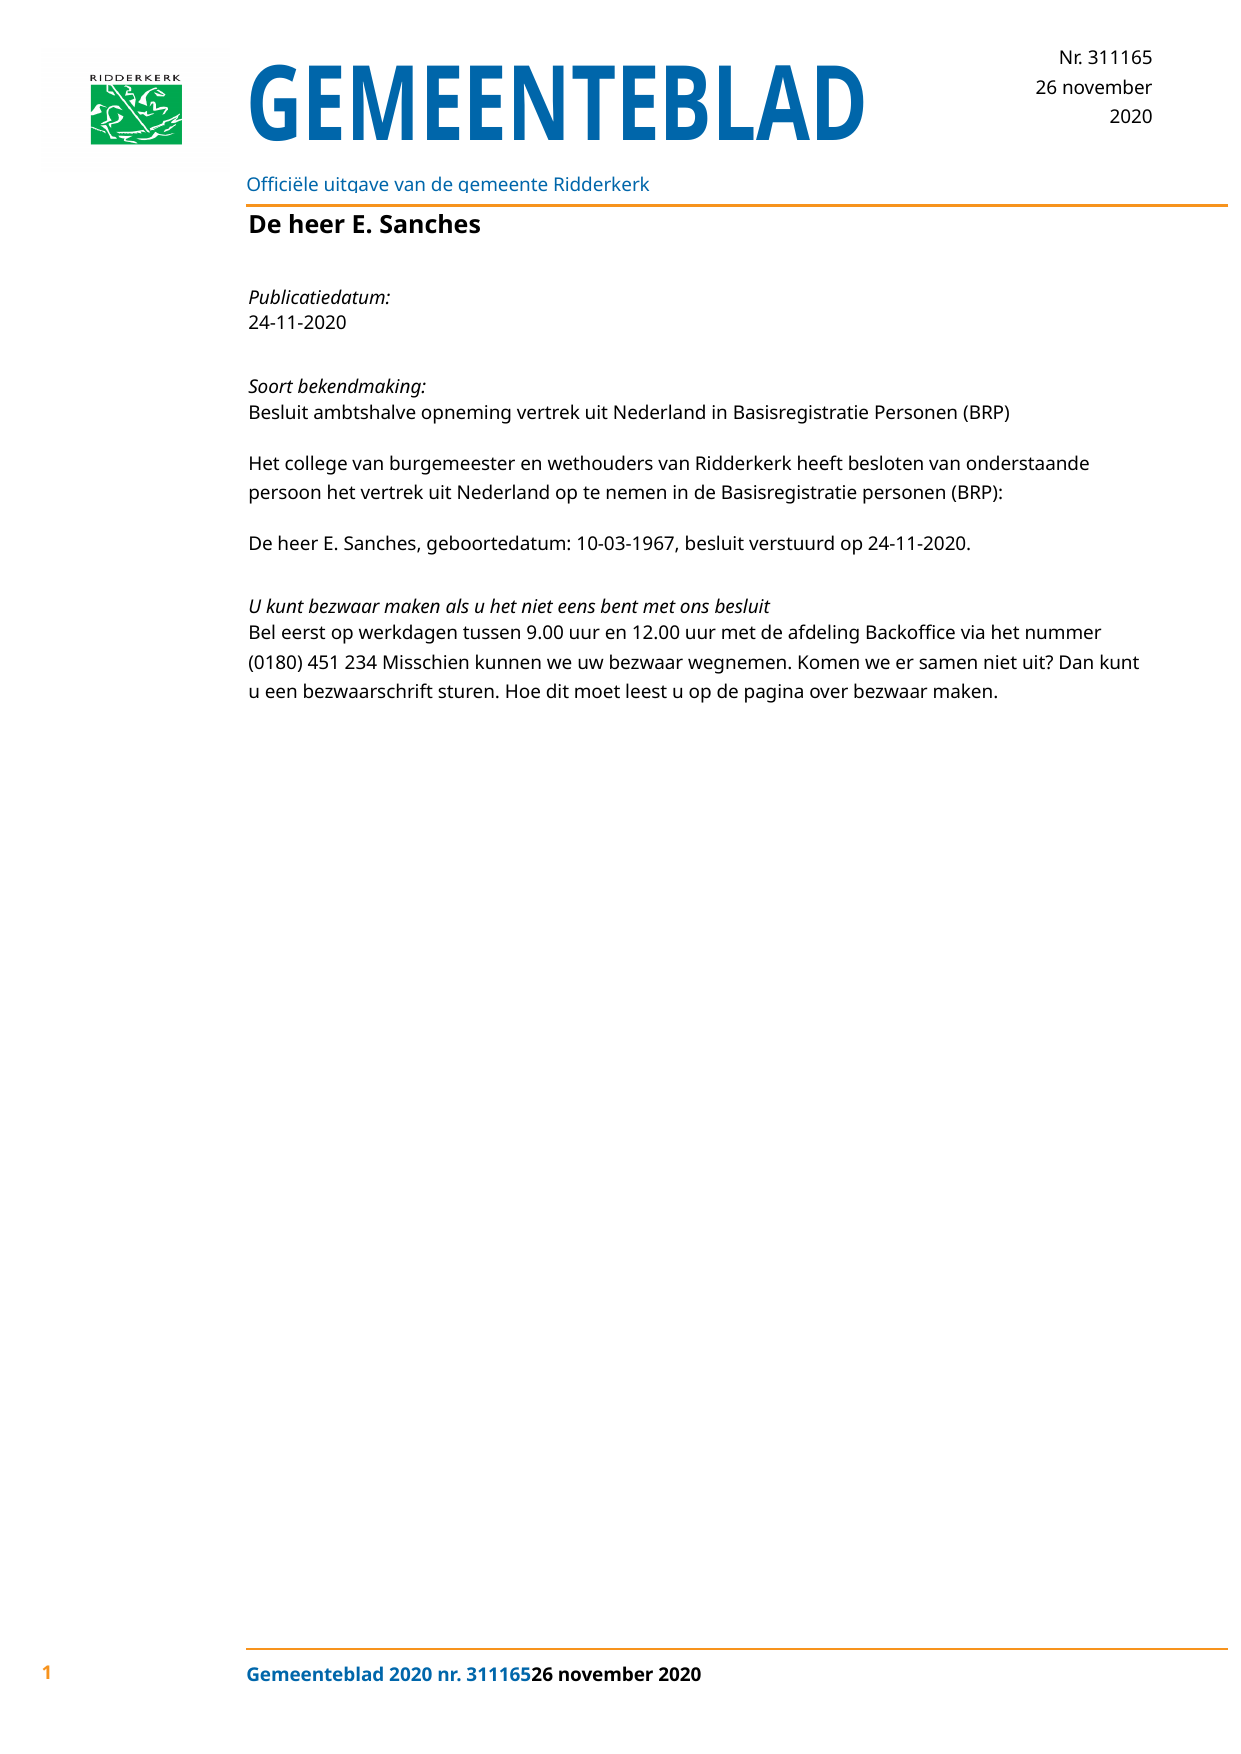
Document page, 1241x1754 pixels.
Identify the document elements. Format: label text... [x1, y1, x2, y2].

text Bel eerst op werkdagen tussen 9.00 uur en 12.00 uur met de afdeling Backoffice via het nummer (0180) 451 234 Misschien kunnen we uw bezwaar wegnemen. Komen we er samen niet uit? Dan kunt u een bezwaarschrift sturen. Hoe dit moet leest u op de pagina over bezwaar maken. [248, 619, 1152, 704]
picture [41, 47, 231, 172]
text Soort bekendmaking: [248, 373, 1152, 399]
text Publicatiedatum: [248, 284, 1152, 309]
text Besluit ambtshalve opneming vertrek uit Nederland in Basisregistratie Personen (BRP) [248, 399, 1152, 425]
text 24-11-2020 [248, 309, 1152, 335]
text Het college van burgemeester en wethouders van Ridderkerk heeft besloten van onderstaande persoon het vertrek uit Nederland op te nemen in de Basisregistratie personen (BRP): [248, 450, 1152, 505]
text De heer E. Sanches [248, 207, 1152, 241]
text U kunt bezwaar maken als u het niet eens bent met ons besluit [248, 594, 1152, 619]
text De heer E. Sanches, geboortedatum: 10-03-1967, besluit verstuurd op 24-11-2020. [248, 530, 1152, 555]
